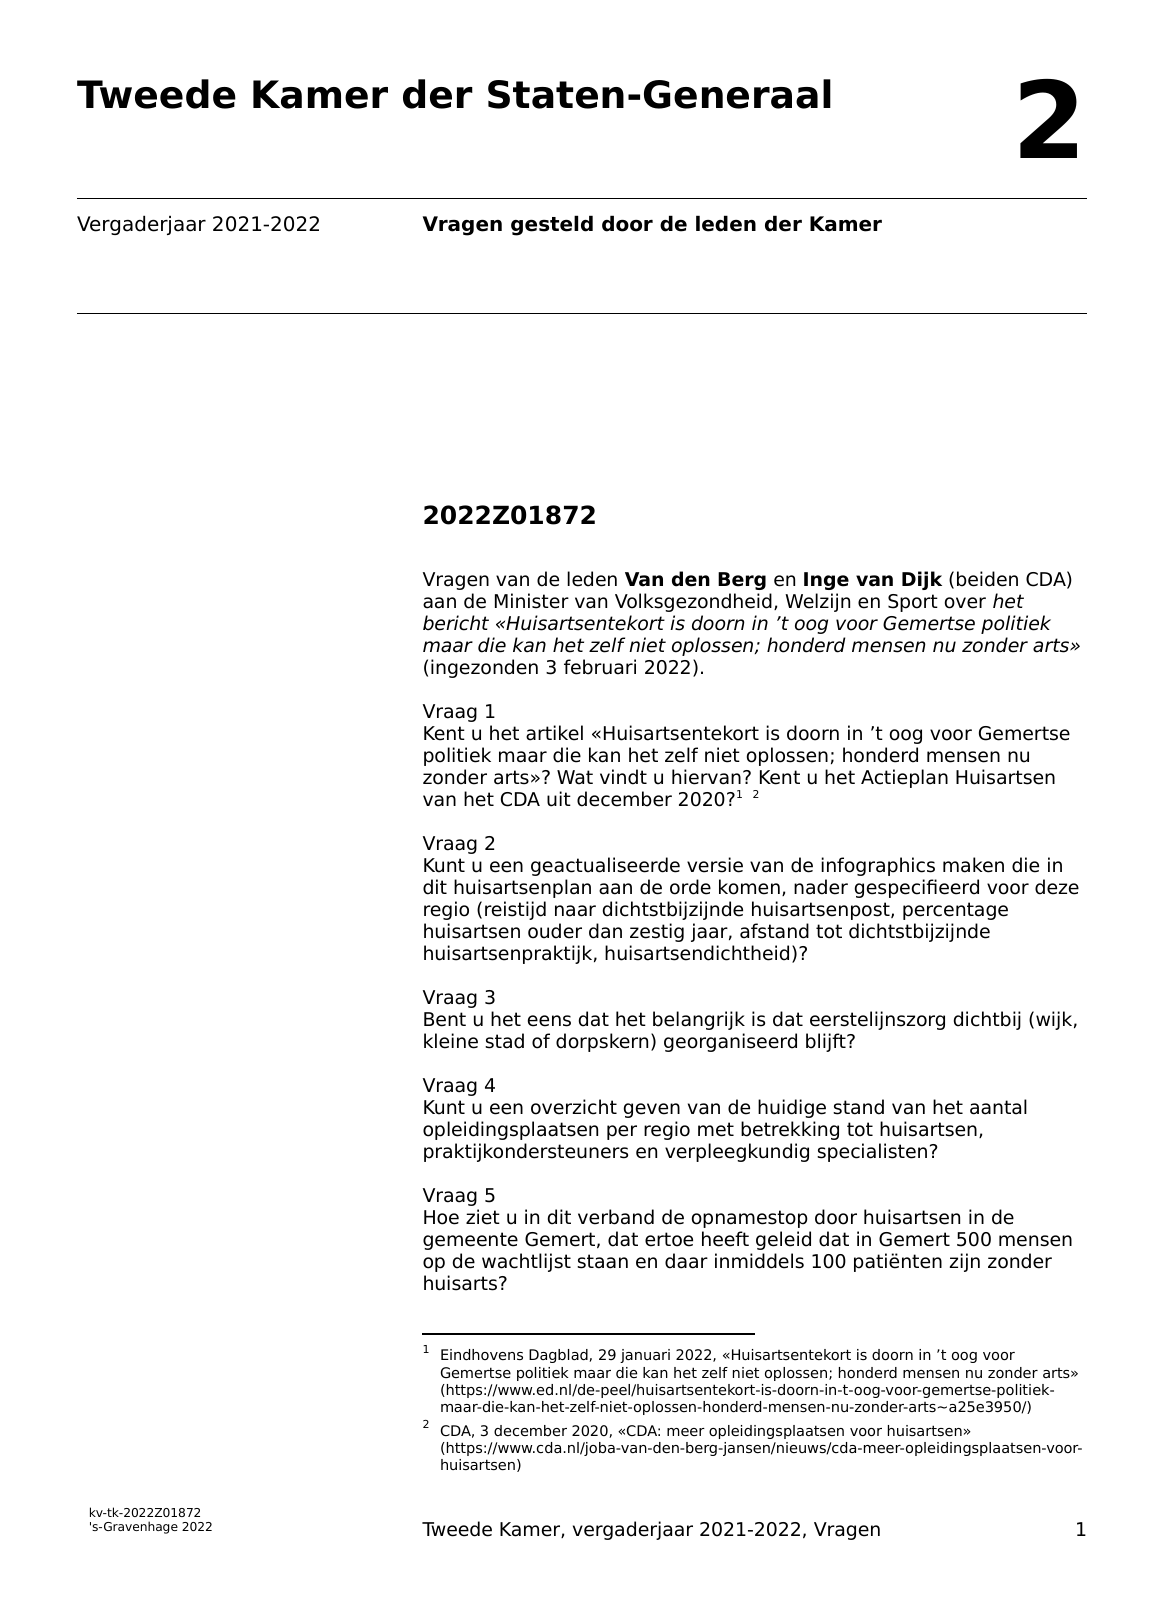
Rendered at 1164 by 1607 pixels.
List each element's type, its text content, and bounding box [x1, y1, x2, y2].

text Vraag 1 [422, 701, 1087, 723]
text Bent u het eens dat het belangrijk is dat eerstelijnszorg dichtbij (wijk, kleine stad of dorpskern) georganiseerd blijft? [422, 1009, 1087, 1053]
text Vraag 3 [422, 987, 1087, 1009]
table_cell Vragen gesteld door de leden der Kamer [422, 199, 1087, 313]
text CDA, 3 december 2020, «CDA: meer opleidingsplaatsen voor huisartsen» (https://www.cda.nl/joba-van-den-berg-jansen/nieuws/cda-meer-opleidingsplaatsen-voor-huisartsen) [422, 1418, 1087, 1474]
text Kent u het artikel «Huisartsentekort is doorn in ’t oog voor Gemertse politiek maar die kan het zelf niet oplossen; honderd mensen nu zonder arts»? Wat vindt u hiervan? Kent u het Actieplan Huisartsen van het CDA uit december 2020? [422, 723, 1087, 811]
text Vraag 5 [422, 1185, 1087, 1207]
text Kunt u een overzicht geven van de huidige stand van het aantal opleidingsplaatsen per regio met betrekking tot huisartsen, praktijkondersteuners en verpleegkundig specialisten? [422, 1097, 1087, 1163]
text Vraag 4 [422, 1075, 1087, 1097]
text kv-tk-2022Z01872 [88, 1506, 323, 1520]
table_header Tweede Kamer der Staten-Generaal [77, 59, 886, 198]
text 2022Z01872 [422, 501, 1087, 531]
text Kunt u een geactualiseerde versie van de infographics maken die in dit huisartsenplan aan de orde komen, nader gespecifieerd voor deze regio (reistijd naar dichtstbijzijnde huisartsenpost, percentage huisartsen ouder dan zestig jaar, afstand tot dichtstbijzijnde huisartsenpraktijk, huisartsendichtheid)? [422, 855, 1087, 965]
text Vraag 2 [422, 833, 1087, 855]
text Hoe ziet u in dit verband de opnamestop door huisartsen in de gemeente Gemert, dat ertoe heeft geleid dat in Gemert 500 mensen op de wachtlijst staan en daar inmiddels 100 patiënten zijn zonder huisarts? [422, 1207, 1087, 1295]
table_header 2 [886, 59, 1087, 198]
text 's-Gravenhage 2022 [88, 1520, 323, 1534]
text Vragen van de leden Van den Berg en Inge van Dijk (beiden CDA) aan de Minister van Volksgezondheid, Welzijn en Sport over het bericht «Huisartsentekort is doorn in ’t oog voor Gemertse politiek maar die kan het zelf niet oplossen; honderd mensen nu zonder arts» (ingezonden 3 februari 2022). [422, 569, 1087, 679]
text Eindhovens Dagblad, 29 januari 2022, «Huisartsentekort is doorn in ’t oog voor Gemertse politiek maar die kan het zelf niet oplossen; honderd mensen nu zonder arts» (https://www.ed.nl/de-peel/huisartsentekort-is-doorn-in-t-oog-voor-gemertse-politiek-maar-die-kan-het-zelf-niet-oplossen-honderd-mensen-nu-zonder-arts~a25e3950/) [422, 1343, 1087, 1416]
table_cell Vergaderjaar 2021-2022 [77, 199, 422, 313]
